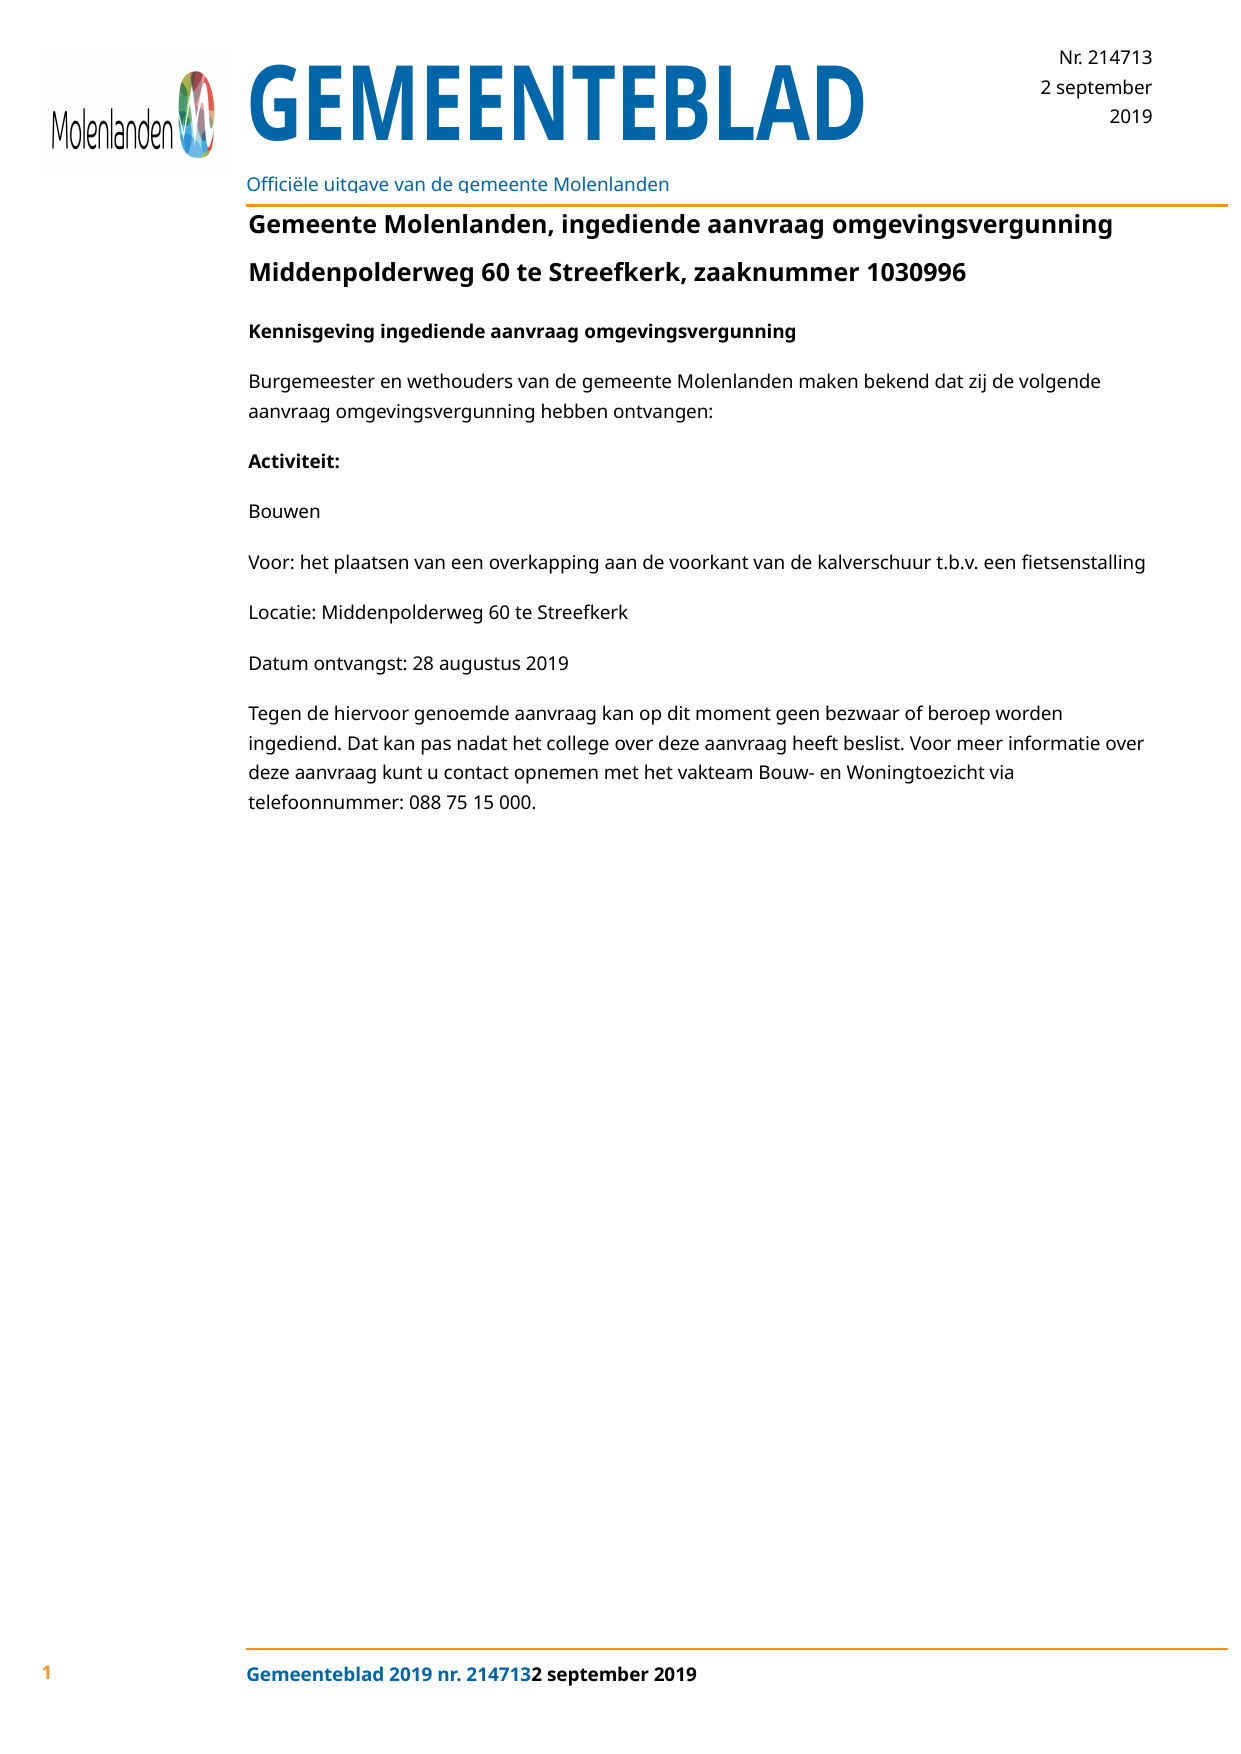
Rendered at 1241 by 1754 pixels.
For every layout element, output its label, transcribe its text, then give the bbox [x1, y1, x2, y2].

text Activiteit: [248, 448, 1152, 474]
text Gemeente Molenlanden, ingediende aanvraag omgevingsvergunning Middenpolderweg 60 te Streefkerk, zaaknummer 1030996 [248, 207, 1152, 288]
text Burgemeester en wethouders van de gemeente Molenlanden maken bekend dat zij de volgende aanvraag omgevingsvergunning hebben ontvangen: [248, 368, 1152, 424]
text Locatie: Middenpolderweg 60 te Streefkerk [248, 599, 1152, 625]
picture [41, 47, 231, 172]
text Kennisgeving ingediende aanvraag omgevingsvergunning [248, 318, 1152, 344]
text Tegen de hiervoor genoemde aanvraag kan op dit moment geen bezwaar of beroep worden ingediend. Dat kan pas nadat het college over deze aanvraag heeft beslist. Voor meer informatie over deze aanvraag kunt u contact opnemen met het vakteam Bouw- en Woningtoezicht via telefoonnummer: 088 75 15 000. [248, 700, 1152, 815]
text Bouwen [248, 499, 1152, 524]
text Voor: het plaatsen van een overkapping aan de voorkant van de kalverschuur t.b.v. een fietsenstalling [248, 549, 1152, 575]
text Datum ontvangst: 28 augustus 2019 [248, 650, 1152, 676]
